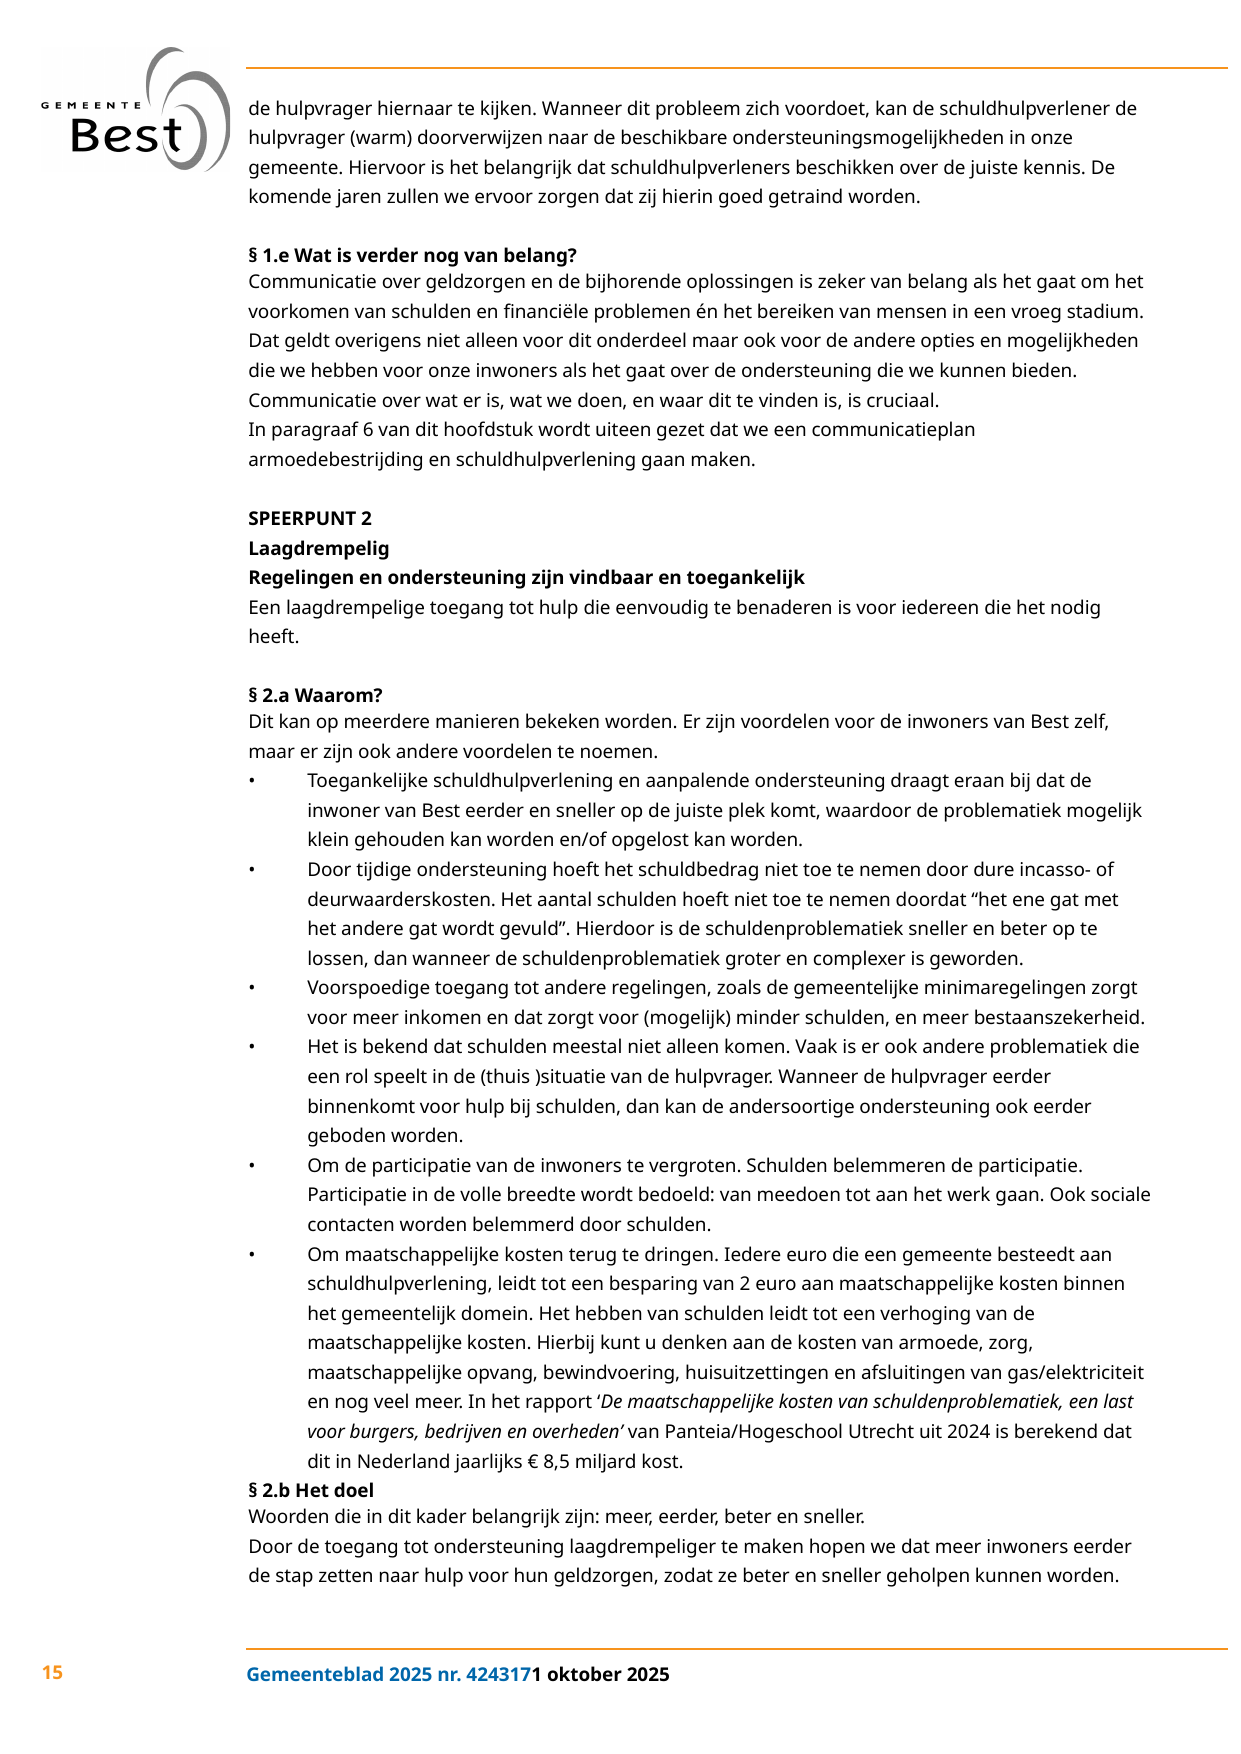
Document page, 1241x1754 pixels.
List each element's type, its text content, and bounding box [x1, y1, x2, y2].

list Voorspoedige toegang tot andere regelingen, zoals de gemeentelijke minimaregelingen zorgt voor meer inkomen en dat zorgt voor (mogelijk) minder schulden, en meer bestaanszekerheid. [248, 974, 1152, 1030]
text In paragraaf 6 van dit hoofdstuk wordt uiteen gezet dat we een communicatieplan armoedebestrijding en schuldhulpverlening gaan maken. [248, 416, 1152, 472]
text § 2.b Het doel [248, 1477, 1152, 1503]
text Woorden die in dit kader belangrijk zijn: meer, eerder, beter en sneller. [248, 1503, 1152, 1529]
text Regelingen en ondersteuning zijn vindbaar en toegankelijk [248, 564, 1152, 590]
list Toegankelijke schuldhulpverlening en aanpalende ondersteuning draagt eraan bij dat de inwoner van Best eerder en sneller op de juiste plek komt, waardoor de problematiek mogelijk klein gehouden kan worden en/of opgelost kan worden. [248, 767, 1152, 852]
text SPEERPUNT 2 [248, 505, 1152, 531]
list Om de participatie van de inwoners te vergroten. Schulden belemmeren de participatie. Participatie in de volle breedte wordt bedoeld: van meedoen tot aan het werk gaan. Ook sociale contacten worden belemmerd door schulden. [248, 1152, 1152, 1237]
list Door tijdige ondersteuning hoeft het schuldbedrag niet toe te nemen door dure incasso- of deurwaarderskosten. Het aantal schulden hoeft niet toe te nemen doordat “het ene gat met het andere gat wordt gevuld”. Hierdoor is de schuldenproblematiek sneller en beter op te lossen, dan wanneer de schuldenproblematiek groter en complexer is geworden. [248, 856, 1152, 971]
picture [41, 47, 231, 172]
text Laagdrempelig [248, 535, 1152, 560]
text Dit kan op meerdere manieren bekeken worden. Er zijn voordelen voor de inwoners van Best zelf, maar er zijn ook andere voordelen te noemen. [248, 708, 1152, 764]
text Communicatie over geldzorgen en de bijhorende oplossingen is zeker van belang als het gaat om het voorkomen van schulden en financiële problemen én het bereiken van mensen in een vroeg stadium. Dat geldt overigens niet alleen voor dit onderdeel maar ook voor de andere opties en mogelijkheden die we hebben voor onze inwoners als het gaat over de ondersteuning die we kunnen bieden. Communicatie over wat er is, wat we doen, en waar dit te vinden is, is cruciaal. [248, 268, 1152, 412]
text de hulpvrager hiernaar te kijken. Wanneer dit probleem zich voordoet, kan de schuldhulpverlener de hulpvrager (warm) doorverwijzen naar de beschikbare ondersteuningsmogelijkheden in onze gemeente. Hiervoor is het belangrijk dat schuldhulpverleners beschikken over de juiste kennis. De komende jaren zullen we ervoor zorgen dat zij hierin goed getraind worden. [248, 95, 1152, 209]
list Om maatschappelijke kosten terug te dringen. Iedere euro die een gemeente besteedt aan schuldhulpverlening, leidt tot een besparing van 2 euro aan maatschappelijke kosten binnen het gemeentelijk domein. Het hebben van schulden leidt tot een verhoging van de maatschappelijke kosten. Hierbij kunt u denken aan de kosten van armoede, zorg, maatschappelijke opvang, bewindvoering, huisuitzettingen en afsluitingen van gas/elektriciteit en nog veel meer. In het rapport ‘De maatschappelijke kosten van schuldenproblematiek, een last voor burgers, bedrijven en overheden’ van Panteia/Hogeschool Utrecht uit 2024 is berekend dat dit in Nederland jaarlijks € 8,5 miljard kost. [248, 1241, 1152, 1474]
text Een laagdrempelige toegang tot hulp die eenvoudig te benaderen is voor iedereen die het nodig heeft. [248, 594, 1152, 649]
text Door de toegang tot ondersteuning laagdrempeliger te maken hopen we dat meer inwoners eerder de stap zetten naar hulp voor hun geldzorgen, zodat ze beter en sneller geholpen kunnen worden. [248, 1533, 1152, 1588]
list Het is bekend dat schulden meestal niet alleen komen. Vaak is er ook andere problematiek die een rol speelt in de (thuis )situatie van de hulpvrager. Wanneer de hulpvrager eerder binnenkomt voor hulp bij schulden, dan kan de andersoortige ondersteuning ook eerder geboden worden. [248, 1034, 1152, 1148]
text § 2.a Waarom? [248, 683, 1152, 708]
text § 1.e Wat is verder nog van belang? [248, 243, 1152, 268]
